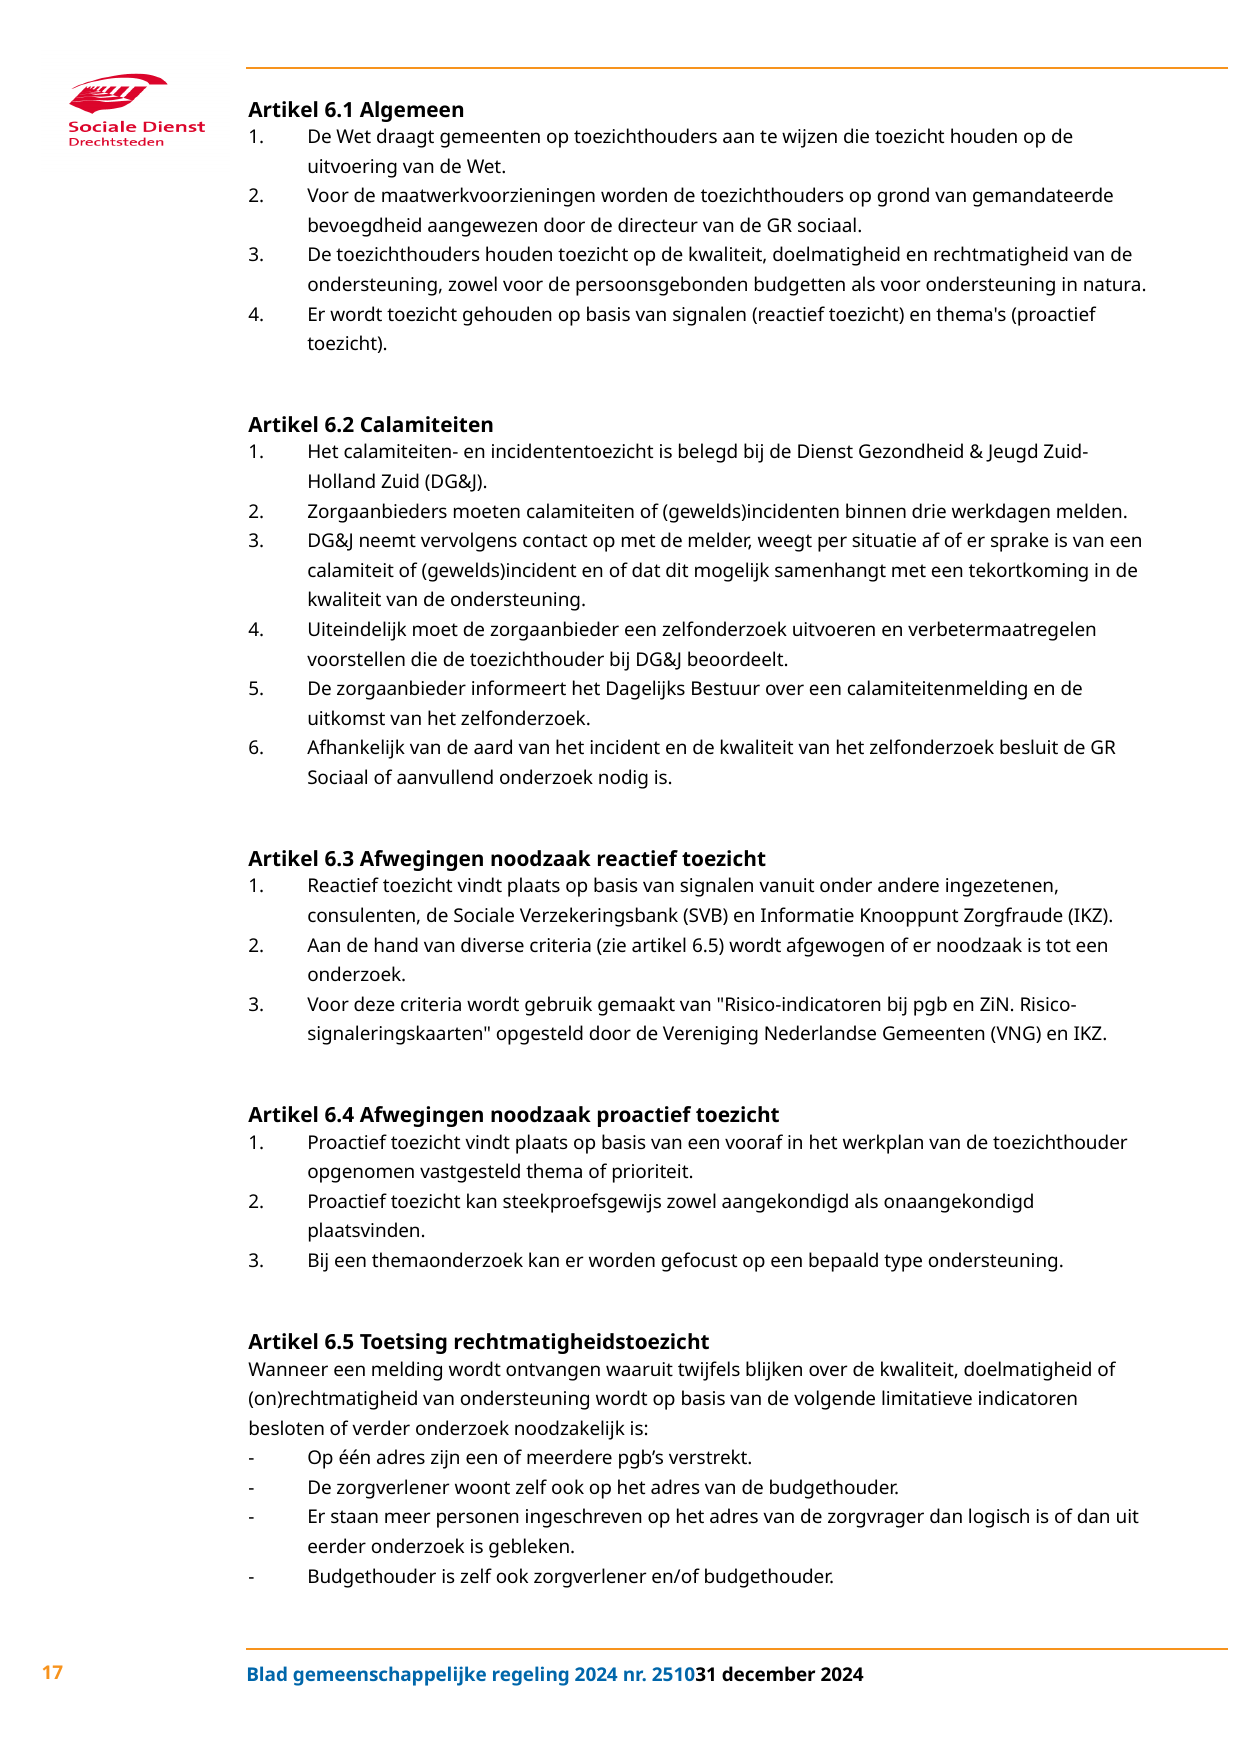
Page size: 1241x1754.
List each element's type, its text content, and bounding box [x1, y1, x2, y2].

list Reactief toezicht vindt plaats op basis van signalen vanuit onder andere ingezetenen, consulenten, de Sociale Verzekeringsbank (SVB) en Informatie Knooppunt Zorgfraude (IKZ). [248, 873, 1152, 928]
list De Wet draagt gemeenten op toezichthouders aan te wijzen die toezicht houden op de uitvoering van de Wet. [248, 123, 1152, 178]
list Bij een themaonderzoek kan er worden gefocust op een bepaald type ondersteuning. [248, 1247, 1152, 1273]
list De zorgaanbieder informeert het Dagelijks Bestuur over een calamiteitenmelding en de uitkomst van het zelfonderzoek. [248, 675, 1152, 731]
list Aan de hand van diverse criteria (zie artikel 6.5) wordt afgewogen of er noodzaak is tot een onderzoek. [248, 932, 1152, 987]
list Zorgaanbieders moeten calamiteiten of (gewelds)incidenten binnen drie werkdagen melden. [248, 498, 1152, 524]
list Voor de maatwerkvoorzieningen worden de toezichthouders op grond van gemandateerde bevoegdheid aangewezen door de directeur van de GR sociaal. [248, 182, 1152, 238]
list Er wordt toezicht gehouden op basis van signalen (reactief toezicht) en thema's (proactief toezicht). [248, 301, 1152, 356]
text Artikel 6.2 Calamiteiten [248, 410, 1152, 439]
text Artikel 6.4 Afwegingen noodzaak proactief toezicht [248, 1101, 1152, 1129]
list Budgethouder is zelf ook zorgverlener en/of budgethouder. [248, 1563, 1152, 1588]
list Proactief toezicht kan steekproefsgewijs zowel aangekondigd als onaangekondigd plaatsvinden. [248, 1188, 1152, 1243]
list Proactief toezicht vindt plaats op basis van een vooraf in het werkplan van de toezichthouder opgenomen vastgesteld thema of prioriteit. [248, 1129, 1152, 1184]
text Artikel 6.5 Toetsing rechtmatigheidstoezicht [248, 1327, 1152, 1356]
list DG&J neemt vervolgens contact op met de melder, weegt per situatie af of er sprake is van een calamiteit of (gewelds)incident en of dat dit mogelijk samenhangt met een tekortkoming in de kwaliteit van de ondersteuning. [248, 527, 1152, 612]
list Voor deze criteria wordt gebruik gemaakt van "Risico-indicatoren bij pgb en ZiN. Risico-signaleringskaarten" opgesteld door de Vereniging Nederlandse Gemeenten (VNG) en IKZ. [248, 991, 1152, 1046]
list Op één adres zijn een of meerdere pgb’s verstrekt. [248, 1444, 1152, 1470]
list De toezichthouders houden toezicht op de kwaliteit, doelmatigheid en rechtmatigheid van de ondersteuning, zowel voor de persoonsgebonden budgetten als voor ondersteuning in natura. [248, 242, 1152, 297]
picture [41, 47, 231, 172]
text Artikel 6.3 Afwegingen noodzaak reactief toezicht [248, 844, 1152, 873]
list Er staan meer personen ingeschreven op het adres van de zorgvrager dan logisch is of dan uit eerder onderzoek is gebleken. [248, 1504, 1152, 1559]
text Artikel 6.1 Algemeen [248, 95, 1152, 123]
list De zorgverlener woont zelf ook op het adres van de budgethouder. [248, 1474, 1152, 1500]
list Uiteindelijk moet de zorgaanbieder een zelfonderzoek uitvoeren en verbetermaatregelen voorstellen die de toezichthouder bij DG&J beoordeelt. [248, 616, 1152, 672]
list Het calamiteiten- en incidententoezicht is belegd bij de Dienst Gezondheid & Jeugd Zuid-Holland Zuid (DG&J). [248, 439, 1152, 494]
text Wanneer een melding wordt ontvangen waaruit twijfels blijken over de kwaliteit, doelmatigheid of (on)rechtmatigheid van ondersteuning wordt op basis van de volgende limitatieve indicatoren besloten of verder onderzoek noodzakelijk is: [248, 1356, 1152, 1441]
list Afhankelijk van de aard van het incident en de kwaliteit van het zelfonderzoek besluit de GR Sociaal of aanvullend onderzoek nodig is. [248, 734, 1152, 790]
